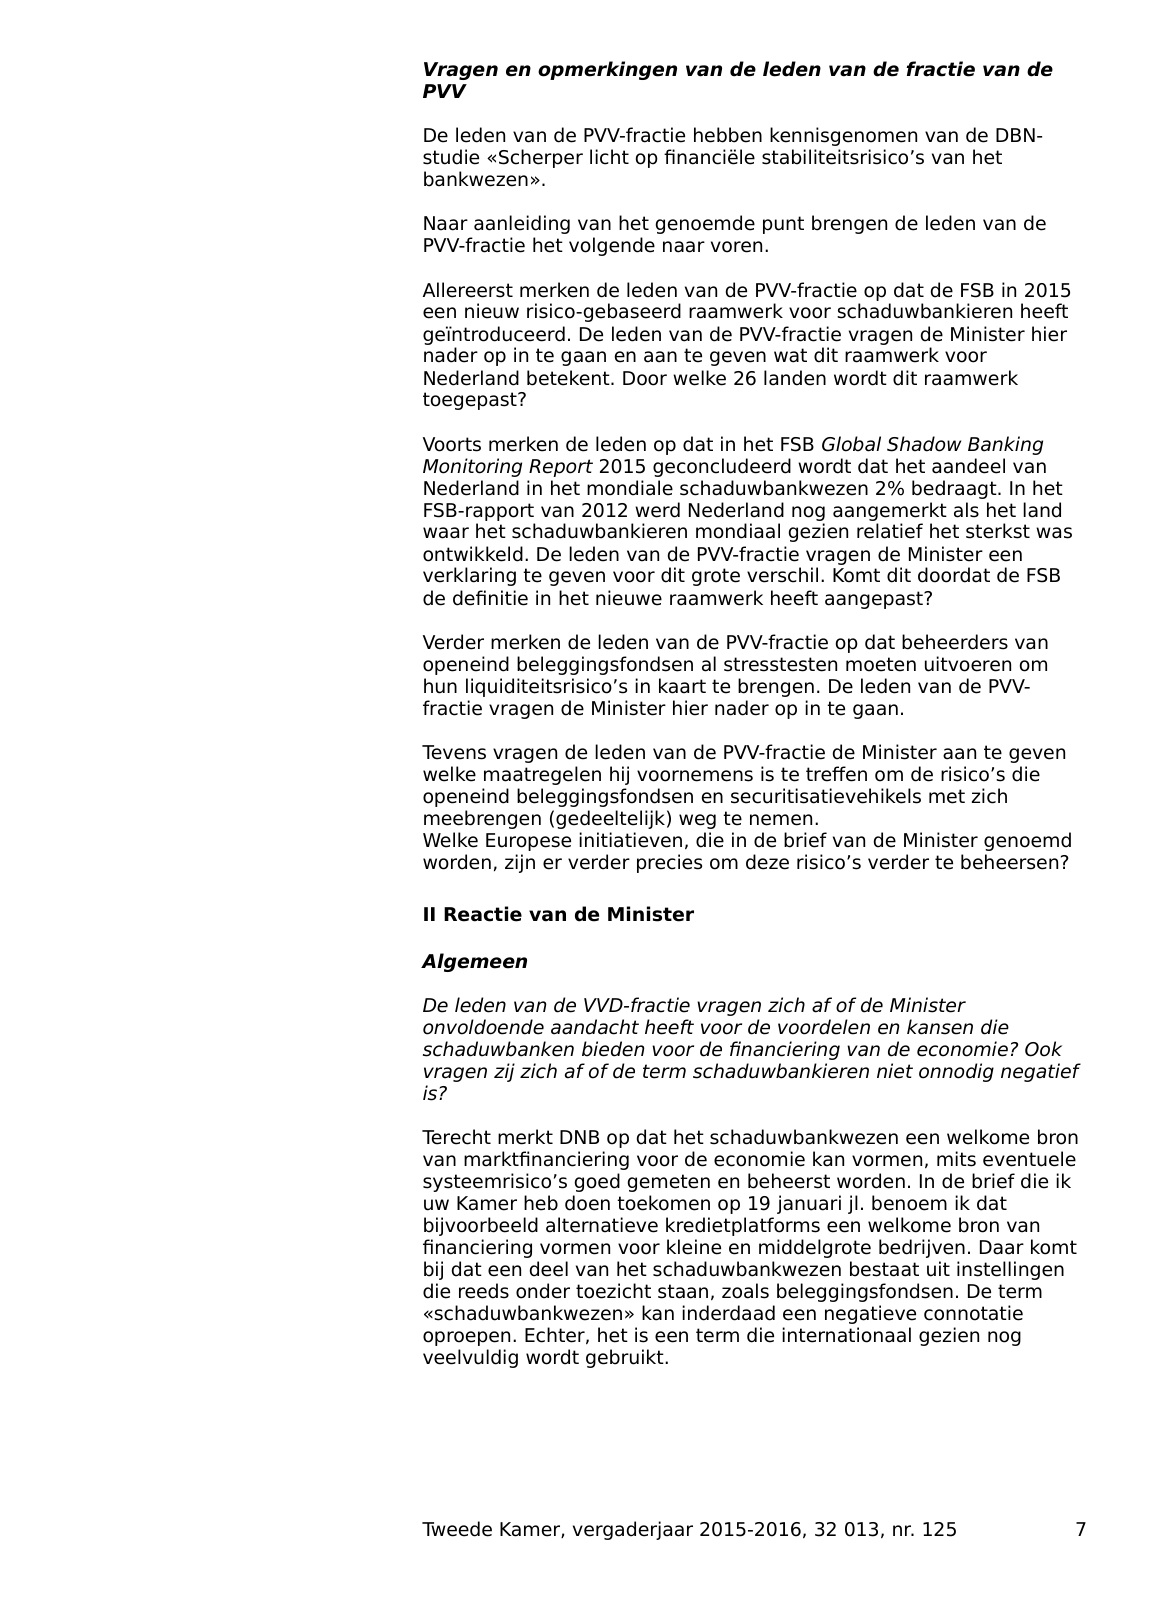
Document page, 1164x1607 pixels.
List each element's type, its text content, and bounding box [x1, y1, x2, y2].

text Terecht merkt DNB op dat het schaduwbankwezen een welkome bron van marktfinanciering voor de economie kan vormen, mits eventuele systeemrisico’s goed gemeten en beheerst worden. In de brief die ik uw Kamer heb doen toekomen op 19 januari jl. benoem ik dat bijvoorbeeld alternatieve kredietplatforms een welkome bron van financiering vormen voor kleine en middelgrote bedrijven. Daar komt bij dat een deel van het schaduwbankwezen bestaat uit instellingen die reeds onder toezicht staan, zoals beleggingsfondsen. De term «schaduwbankwezen» kan inderdaad een negatieve connotatie oproepen. Echter, het is een term die internationaal gezien nog veelvuldig wordt gebruikt. [422, 1127, 1087, 1368]
subtitle Algemeen [422, 951, 1087, 972]
text De leden van de VVD-fractie vragen zich af of de Minister onvoldoende aandacht heeft voor de voordelen en kansen die schaduwbanken bieden voor de financiering van de economie? Ook vragen zij zich af of de term schaduwbankieren niet onnodig negatief is? [422, 995, 1087, 1104]
text De leden van de PVV-fractie hebben kennisgenomen van de DBN-studie «Scherper licht op financiële stabiliteitsrisico’s van het bankwezen». [422, 125, 1087, 191]
text Verder merken de leden van de PVV-fractie op dat beheerders van openeind beleggingsfondsen al stresstesten moeten uitvoeren om hun liquiditeitsrisico’s in kaart te brengen. De leden van de PVV-fractie vragen de Minister hier nader op in te gaan. [422, 632, 1087, 719]
subtitle II Reactie van de Minister [422, 903, 1087, 926]
text Welke Europese initiatieven, die in de brief van de Minister genoemd worden, zijn er verder precies om deze risico’s verder te beheersen? [422, 829, 1087, 873]
subtitle Vragen en opmerkingen van de leden van de fractie van de PVV [422, 59, 1087, 103]
text Allereerst merken de leden van de PVV-fractie op dat de FSB in 2015 een nieuw risico-gebaseerd raamwerk voor schaduwbankieren heeft geïntroduceerd. De leden van de PVV-fractie vragen de Minister hier nader op in te gaan en aan te geven wat dit raamwerk voor Nederland betekent. Door welke 26 landen wordt dit raamwerk toegepast? [422, 279, 1087, 411]
text Tevens vragen de leden van de PVV-fractie de Minister aan te geven welke maatregelen hij voornemens is te treffen om de risico’s die openeind beleggingsfondsen en securitisatievehikels met zich meebrengen (gedeeltelijk) weg te nemen. [422, 742, 1087, 829]
text Voorts merken de leden op dat in het FSB Global Shadow Banking Monitoring Report 2015 geconcludeerd wordt dat het aandeel van Nederland in het mondiale schaduwbankwezen 2% bedraagt. In het FSB-rapport van 2012 werd Nederland nog aangemerkt als het land waar het schaduwbankieren mondiaal gezien relatief het sterkst was ontwikkeld. De leden van de PVV-fractie vragen de Minister een verklaring te geven voor dit grote verschil. Komt dit doordat de FSB de definitie in het nieuwe raamwerk heeft aangepast? [422, 433, 1087, 609]
text Naar aanleiding van het genoemde punt brengen de leden van de PVV-fractie het volgende naar voren. [422, 213, 1087, 257]
